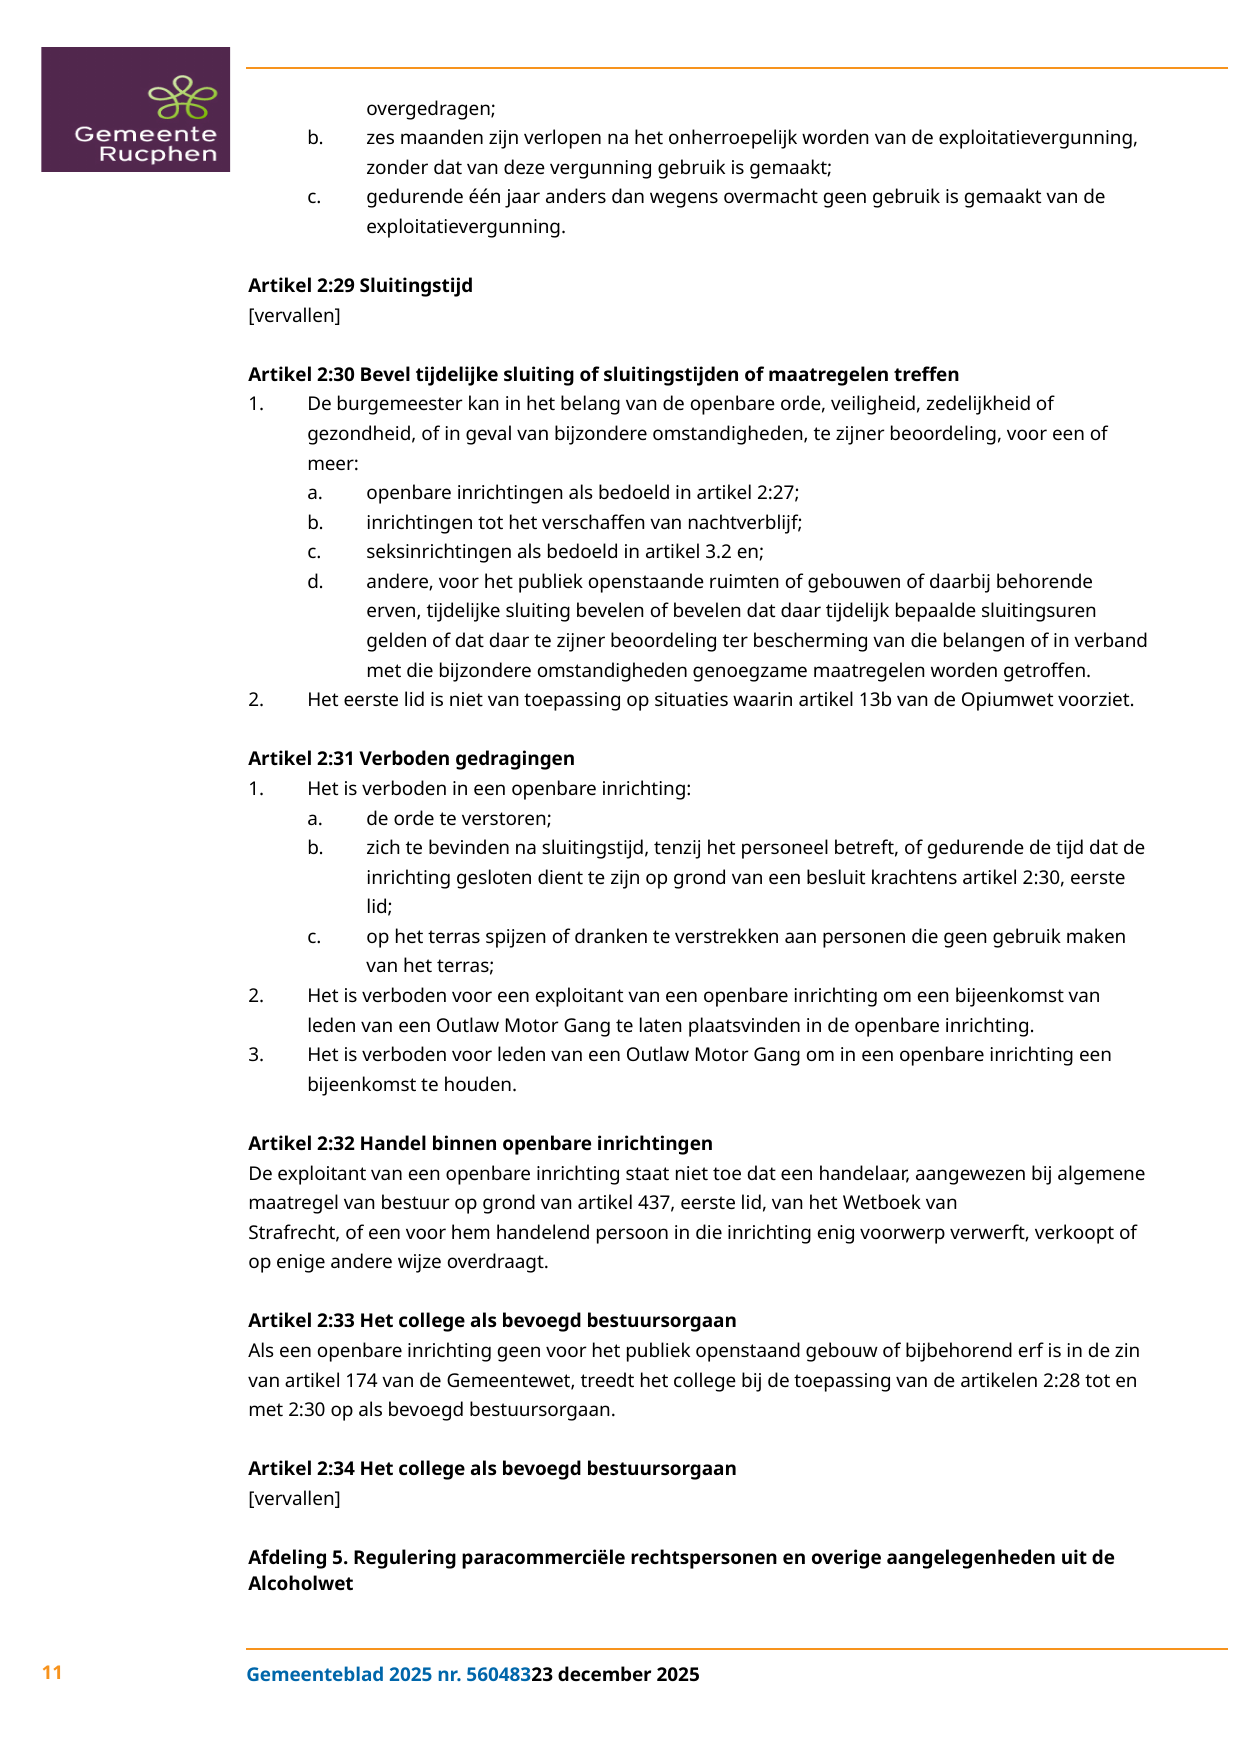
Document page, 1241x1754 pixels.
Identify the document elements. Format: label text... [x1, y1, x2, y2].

text [vervallen] [248, 1485, 1152, 1511]
text Artikel 2:30 Bevel tijdelijke sluiting of sluitingstijden of maatregelen treffen [248, 361, 1152, 387]
list Het is verboden voor leden van een Outlaw Motor Gang om in een openbare inrichting een bijeenkomst te houden. [248, 1041, 1152, 1097]
list op het terras spijzen of dranken te verstrekken aan personen die geen gebruik maken van het terras; [307, 923, 1152, 978]
text Als een openbare inrichting geen voor het publiek openstaand gebouw of bijbehorend erf is in de zin van artikel 174 van de Gemeentewet, treedt het college bij de toepassing van de artikelen 2:28 tot en met 2:30 op als bevoegd bestuursorgaan. [248, 1337, 1152, 1422]
list zich te bevinden na sluitingstijd, tenzij het personeel betreft, of gedurende de tijd dat de inrichting gesloten dient te zijn op grond van een besluit krachtens artikel 2:30, eerste lid; [307, 834, 1152, 919]
text [vervallen] [248, 302, 1152, 328]
text Artikel 2:32 Handel binnen openbare inrichtingen [248, 1130, 1152, 1156]
text Strafrecht, of een voor hem handelend persoon in die inrichting enig voorwerp verwerft, verkoopt of op enige andere wijze overdraagt. [248, 1219, 1152, 1274]
text Artikel 2:29 Sluitingstijd [248, 272, 1152, 298]
list Het is verboden voor een exploitant van een openbare inrichting om een bijeenkomst van leden van een Outlaw Motor Gang te laten plaatsvinden in de openbare inrichting. [248, 982, 1152, 1038]
text Artikel 2:33 Het college als bevoegd bestuursorgaan [248, 1308, 1152, 1333]
picture [41, 47, 231, 172]
text De exploitant van een openbare inrichting staat niet toe dat een handelaar, aangewezen bij algemene maatregel van bestuur op grond van artikel 437, eerste lid, van het Wetboek van [248, 1160, 1152, 1215]
list gedurende één jaar anders dan wegens overmacht geen gebruik is gemaakt van de exploitatievergunning. [307, 183, 1152, 239]
list seksinrichtingen als bedoeld in artikel 3.2 en; [307, 538, 1152, 564]
list zes maanden zijn verlopen na het onherroepelijk worden van de exploitatievergunning, zonder dat van deze vergunning gebruik is gemaakt; [307, 124, 1152, 180]
list de orde te verstoren; [307, 805, 1152, 831]
list De burgemeester kan in het belang van de openbare orde, veiligheid, zedelijkheid of gezondheid, of in geval van bijzondere omstandigheden, te zijner beoordeling, voor een of meer: [248, 391, 1152, 476]
list overgedragen; [307, 95, 1152, 121]
list Het eerste lid is niet van toepassing op situaties waarin artikel 13b van de Opiumwet voorziet. [248, 686, 1152, 712]
text Artikel 2:31 Verboden gedragingen [248, 746, 1152, 771]
list openbare inrichtingen als bedoeld in artikel 2:27; [307, 479, 1152, 505]
list Het is verboden in een openbare inrichting: [248, 775, 1152, 801]
text Artikel 2:34 Het college als bevoegd bestuursorgaan [248, 1456, 1152, 1481]
list andere, voor het publiek openstaande ruimten of gebouwen of daarbij behorende erven, tijdelijke sluiting bevelen of bevelen dat daar tijdelijk bepaalde sluitingsuren gelden of dat daar te zijner beoordeling ter bescherming van die belangen of in verband met die bijzondere omstandigheden genoegzame maatregelen worden getroffen. [307, 568, 1152, 683]
list inrichtingen tot het verschaffen van nachtverblijf; [307, 509, 1152, 535]
text Afdeling 5. Regulering paracommerciële rechtspersonen en overige aangelegenheden uit de Alcoholwet [248, 1544, 1152, 1596]
